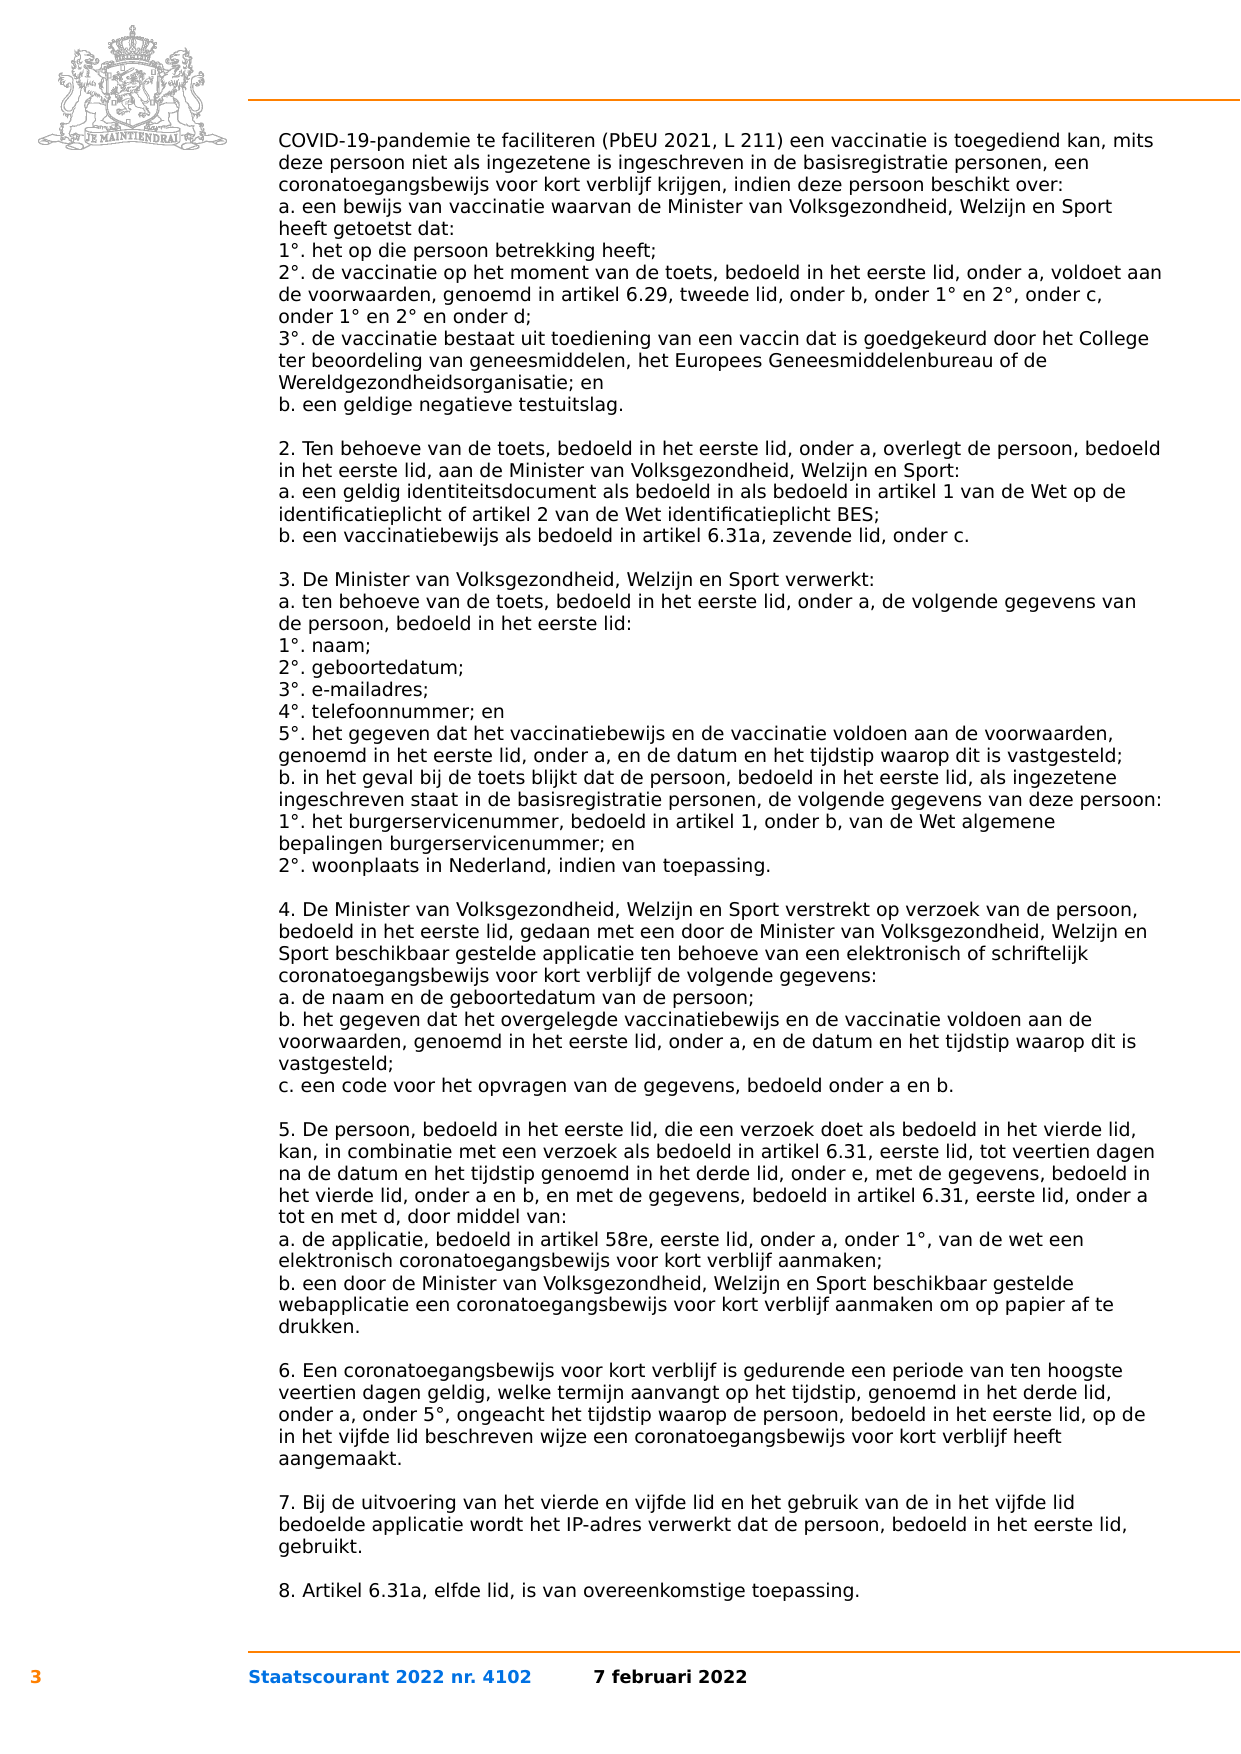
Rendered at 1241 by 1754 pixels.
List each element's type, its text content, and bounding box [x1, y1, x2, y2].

text 2°. geboortedatum; [278, 657, 1163, 679]
text 4. De Minister van Volksgezondheid, Welzijn en Sport verstrekt op verzoek van de persoon, bedoeld in het eerste lid, gedaan met een door de Minister van Volksgezondheid, Welzijn en Sport beschikbaar gestelde applicatie ten behoeve van een elektronisch of schriftelijk coronatoegangsbewijs voor kort verblijf de volgende gegevens: [278, 899, 1163, 987]
text 1°. het op die persoon betrekking heeft; [278, 240, 1163, 262]
text 5°. het gegeven dat het vaccinatiebewijs en de vaccinatie voldoen aan de voorwaarden, genoemd in het eerste lid, onder a, en de datum en het tijdstip waarop dit is vastgesteld; [278, 723, 1163, 767]
text 3°. de vaccinatie bestaat uit toediening van een vaccin dat is goedgekeurd door het College ter beoordeling van geneesmiddelen, het Europees Geneesmiddelenbureau of de Wereldgezondheidsorganisatie; en [278, 328, 1163, 394]
text 7. Bij de uitvoering van het vierde en vijfde lid en het gebruik van de in het vijfde lid bedoelde applicatie wordt het IP-adres verwerkt dat de persoon, bedoeld in het eerste lid, gebruikt. [278, 1492, 1163, 1558]
text 8. Artikel 6.31a, elfde lid, is van overeenkomstige toepassing. [278, 1580, 1163, 1602]
text 1°. naam; [278, 635, 1163, 657]
text 1°. het burgerservicenummer, bedoeld in artikel 1, onder b, van de Wet algemene bepalingen burgerservicenummer; en [278, 811, 1163, 855]
text 5. De persoon, bedoeld in het eerste lid, die een verzoek doet als bedoeld in het vierde lid, kan, in combinatie met een verzoek als bedoeld in artikel 6.31, eerste lid, tot veertien dagen na de datum en het tijdstip genoemd in het derde lid, onder e, met de gegevens, bedoeld in het vierde lid, onder a en b, en met de gegevens, bedoeld in artikel 6.31, eerste lid, onder a tot en met d, door middel van: [278, 1118, 1163, 1228]
text a. een geldig identiteitsdocument als bedoeld in als bedoeld in artikel 1 van de Wet op de identificatieplicht of artikel 2 van de Wet identificatieplicht BES; [278, 481, 1163, 525]
text a. ten behoeve van de toets, bedoeld in het eerste lid, onder a, de volgende gegevens van de persoon, bedoeld in het eerste lid: [278, 591, 1163, 635]
text 3°. e-mailadres; [278, 679, 1163, 701]
text b. in het geval bij de toets blijkt dat de persoon, bedoeld in het eerste lid, als ingezetene ingeschreven staat in de basisregistratie personen, de volgende gegevens van deze persoon: [278, 767, 1163, 811]
text COVID-19-pandemie te faciliteren (PbEU 2021, L 211) een vaccinatie is toegediend kan, mits deze persoon niet als ingezetene is ingeschreven in de basisregistratie personen, een coronatoegangsbewijs voor kort verblijf krijgen, indien deze persoon beschikt over: [278, 130, 1163, 196]
text a. een bewijs van vaccinatie waarvan de Minister van Volksgezondheid, Welzijn en Sport heeft getoetst dat: [278, 196, 1163, 240]
text b. het gegeven dat het overgelegde vaccinatiebewijs en de vaccinatie voldoen aan de voorwaarden, genoemd in het eerste lid, onder a, en de datum en het tijdstip waarop dit is vastgesteld; [278, 1009, 1163, 1075]
text b. een vaccinatiebewijs als bedoeld in artikel 6.31a, zevende lid, onder c. [278, 525, 1163, 547]
text a. de naam en de geboortedatum van de persoon; [278, 987, 1163, 1009]
text 4°. telefoonnummer; en [278, 701, 1163, 723]
text b. een geldige negatieve testuitslag. [278, 394, 1163, 416]
text 6. Een coronatoegangsbewijs voor kort verblijf is gedurende een periode van ten hoogste veertien dagen geldig, welke termijn aanvangt op het tijdstip, genoemd in het derde lid, onder a, onder 5°, ongeacht het tijdstip waarop de persoon, bedoeld in het eerste lid, op de in het vijfde lid beschreven wijze een coronatoegangsbewijs voor kort verblijf heeft aangemaakt. [278, 1360, 1163, 1470]
text b. een door de Minister van Volksgezondheid, Welzijn en Sport beschikbaar gestelde webapplicatie een coronatoegangsbewijs voor kort verblijf aanmaken om op papier af te drukken. [278, 1272, 1163, 1338]
text 2°. de vaccinatie op het moment van de toets, bedoeld in het eerste lid, onder a, voldoet aan de voorwaarden, genoemd in artikel 6.29, tweede lid, onder b, onder 1° en 2°, onder c, onder 1° en 2° en onder d; [278, 262, 1163, 328]
text 2°. woonplaats in Nederland, indien van toepassing. [278, 855, 1163, 877]
picture [38, 25, 227, 150]
text 3. De Minister van Volksgezondheid, Welzijn en Sport verwerkt: [278, 569, 1163, 591]
text c. een code voor het opvragen van de gegevens, bedoeld onder a en b. [278, 1075, 1163, 1097]
text a. de applicatie, bedoeld in artikel 58re, eerste lid, onder a, onder 1°, van de wet een elektronisch coronatoegangsbewijs voor kort verblijf aanmaken; [278, 1228, 1163, 1272]
text 2. Ten behoeve van de toets, bedoeld in het eerste lid, onder a, overlegt de persoon, bedoeld in het eerste lid, aan de Minister van Volksgezondheid, Welzijn en Sport: [278, 437, 1163, 481]
